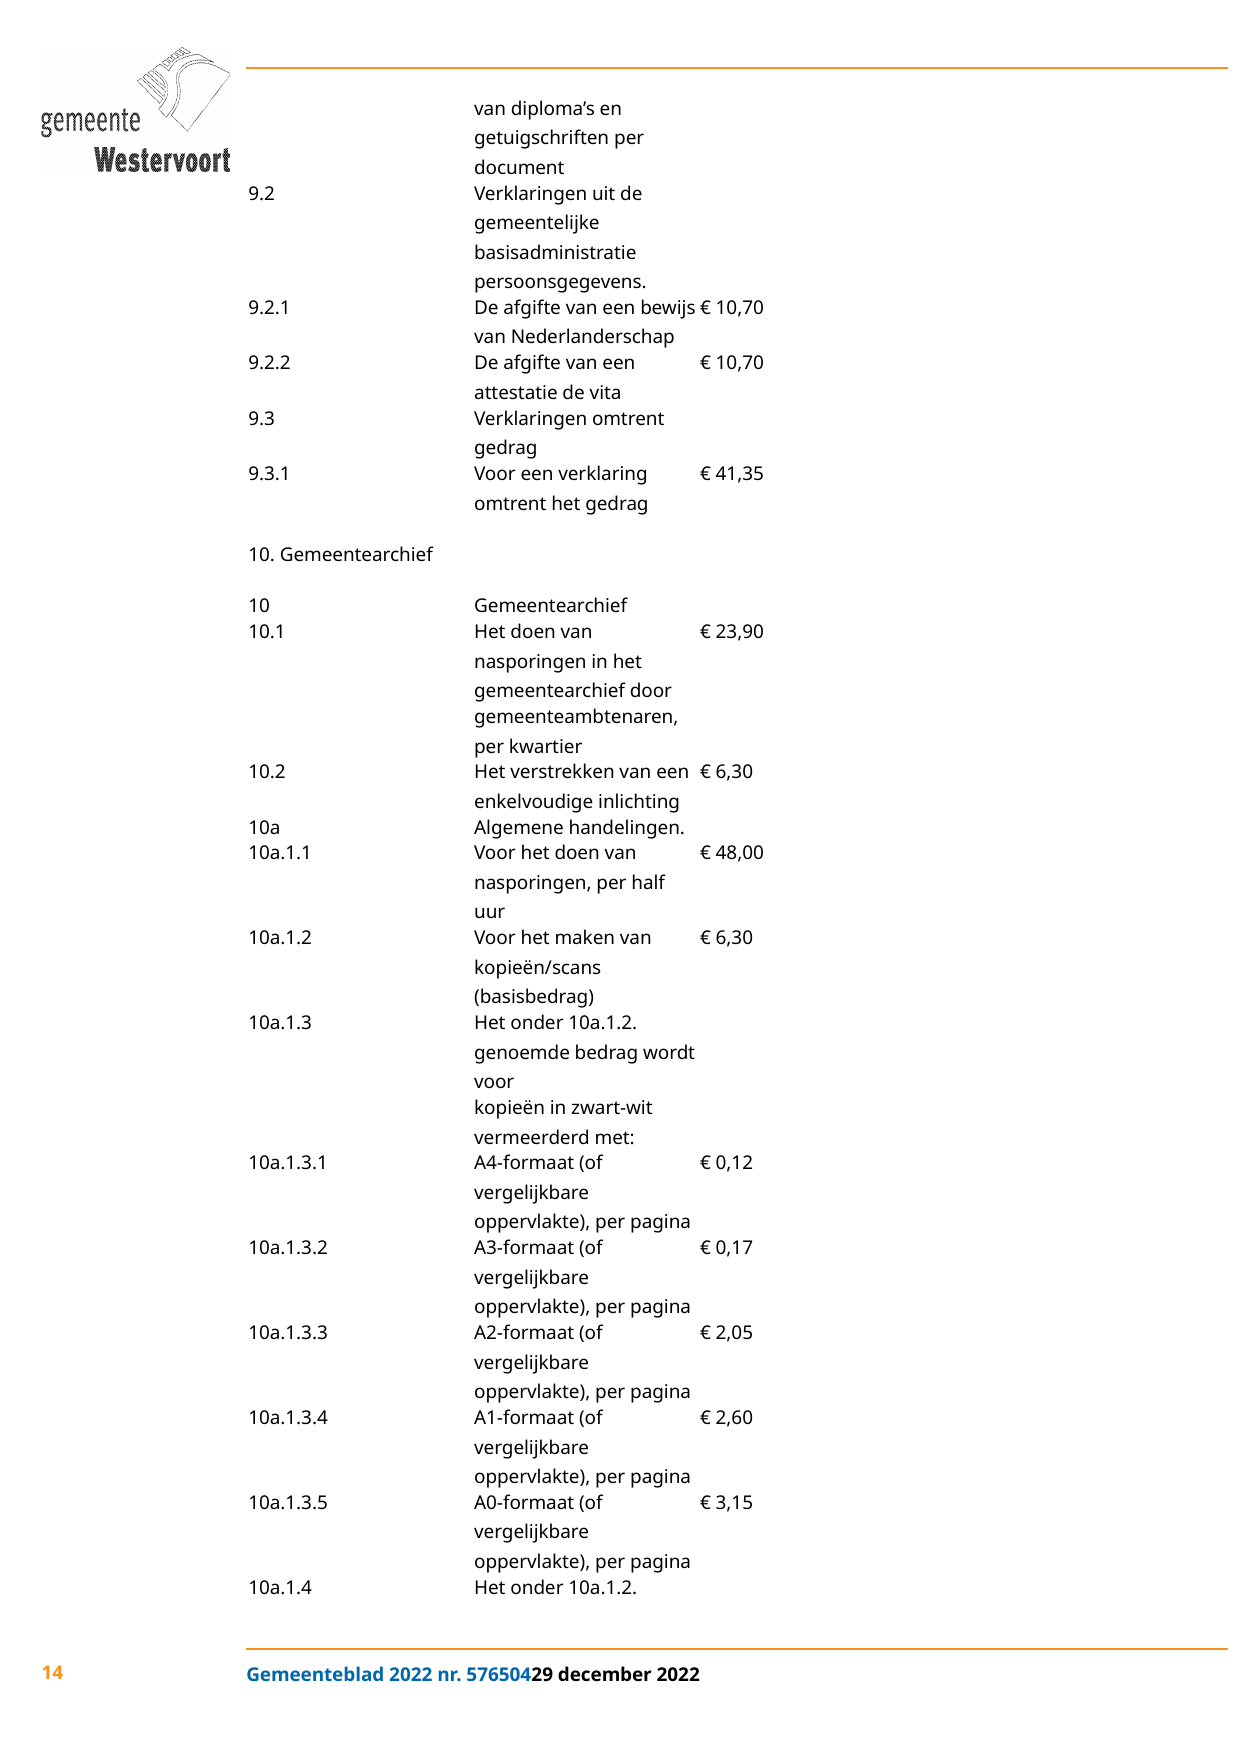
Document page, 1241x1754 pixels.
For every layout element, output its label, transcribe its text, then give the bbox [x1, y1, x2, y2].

table_cell [700, 703, 926, 758]
table_cell € 23,90 [700, 618, 926, 703]
table_cell A2-formaat (of vergelijkbare oppervlakte), per pagina [474, 1319, 700, 1404]
table_cell De afgifte van een attestatie de vita [474, 350, 700, 405]
table_cell 10a.1.3 [248, 1009, 474, 1094]
table_cell Het onder 10a.1.2. [474, 1574, 700, 1600]
table_cell [248, 703, 474, 758]
table_cell 10a.1.3.5 [248, 1489, 474, 1574]
table_cell [700, 180, 926, 294]
table_cell A3-formaat (of vergelijkbare oppervlakte), per pagina [474, 1235, 700, 1319]
table_cell [700, 567, 926, 593]
table_cell € 6,30 [700, 759, 926, 814]
table_cell 10.2 [248, 759, 474, 814]
table_cell 9.2.1 [248, 294, 474, 349]
table_cell 10. Gemeentearchief [248, 541, 700, 567]
table_cell [700, 1009, 926, 1094]
table_cell [700, 1094, 926, 1149]
table_cell € 3,15 [700, 1489, 926, 1574]
table_cell € 41,35 [700, 460, 926, 515]
table_cell 10a.1.3.2 [248, 1235, 474, 1319]
table_cell 10a.1.3.4 [248, 1404, 474, 1489]
table_cell [248, 95, 474, 180]
table_cell A4-formaat (of vergelijkbare oppervlakte), per pagina [474, 1150, 700, 1234]
table_cell € 0,17 [700, 1235, 926, 1319]
table_cell A1-formaat (of vergelijkbare oppervlakte), per pagina [474, 1404, 700, 1489]
table_cell Verklaringen omtrent gedrag [474, 405, 700, 460]
table_cell 10a.1.2 [248, 925, 474, 1009]
table_cell 10.1 [248, 618, 474, 703]
table_cell Het doen van nasporingen in het gemeentearchief door [474, 618, 700, 703]
table_cell [700, 515, 926, 541]
table_cell 9.3 [248, 405, 474, 460]
table_cell [700, 541, 926, 567]
table_cell € 0,12 [700, 1150, 926, 1234]
table_cell gemeenteambtenaren, per kwartier [474, 703, 700, 758]
table_cell € 2,60 [700, 1404, 926, 1489]
table_cell [700, 814, 926, 839]
table_cell 10a.1.3.3 [248, 1319, 474, 1404]
table_cell van diploma’s en getuigschriften per document [474, 95, 700, 180]
table_cell 10a.1.4 [248, 1574, 474, 1600]
table_cell 10a.1.3.1 [248, 1150, 474, 1234]
table_cell € 10,70 [700, 294, 926, 349]
table_cell De afgifte van een bewijs van Nederlanderschap [474, 294, 700, 349]
table_cell € 2,05 [700, 1319, 926, 1404]
table_cell 9.2.2 [248, 350, 474, 405]
table_cell [700, 593, 926, 618]
table_cell Algemene handelingen. [474, 814, 700, 839]
table_cell Verklaringen uit de gemeentelijke basisadministratie persoonsgegevens. [474, 180, 700, 294]
table_cell 9.3.1 [248, 460, 474, 515]
table_cell Het verstrekken van een enkelvoudige inlichting [474, 759, 700, 814]
table_cell [248, 515, 700, 541]
table_cell A0-formaat (of vergelijkbare oppervlakte), per pagina [474, 1489, 700, 1574]
table_cell [700, 95, 926, 180]
table_cell € 6,30 [700, 925, 926, 1009]
picture [41, 47, 231, 172]
table_cell € 10,70 [700, 350, 926, 405]
table_cell Voor een verklaring omtrent het gedrag [474, 460, 700, 515]
table_cell 9.2 [248, 180, 474, 294]
table_cell Voor het maken van kopieën/scans (basisbedrag) [474, 925, 700, 1009]
table_cell 10a [248, 814, 474, 839]
table_cell [700, 1574, 926, 1600]
table_cell [700, 405, 926, 460]
table_cell [248, 1094, 474, 1149]
table_cell 10 [248, 593, 474, 618]
table_cell kopieën in zwart-wit vermeerderd met: [474, 1094, 700, 1149]
table_cell 10a.1.1 [248, 840, 474, 924]
table_cell Gemeentearchief [474, 593, 700, 618]
table_cell € 48,00 [700, 840, 926, 924]
table_cell Voor het doen van nasporingen, per half uur [474, 840, 700, 924]
table_cell Het onder 10a.1.2. genoemde bedrag wordt voor [474, 1009, 700, 1094]
table_cell [248, 567, 700, 593]
